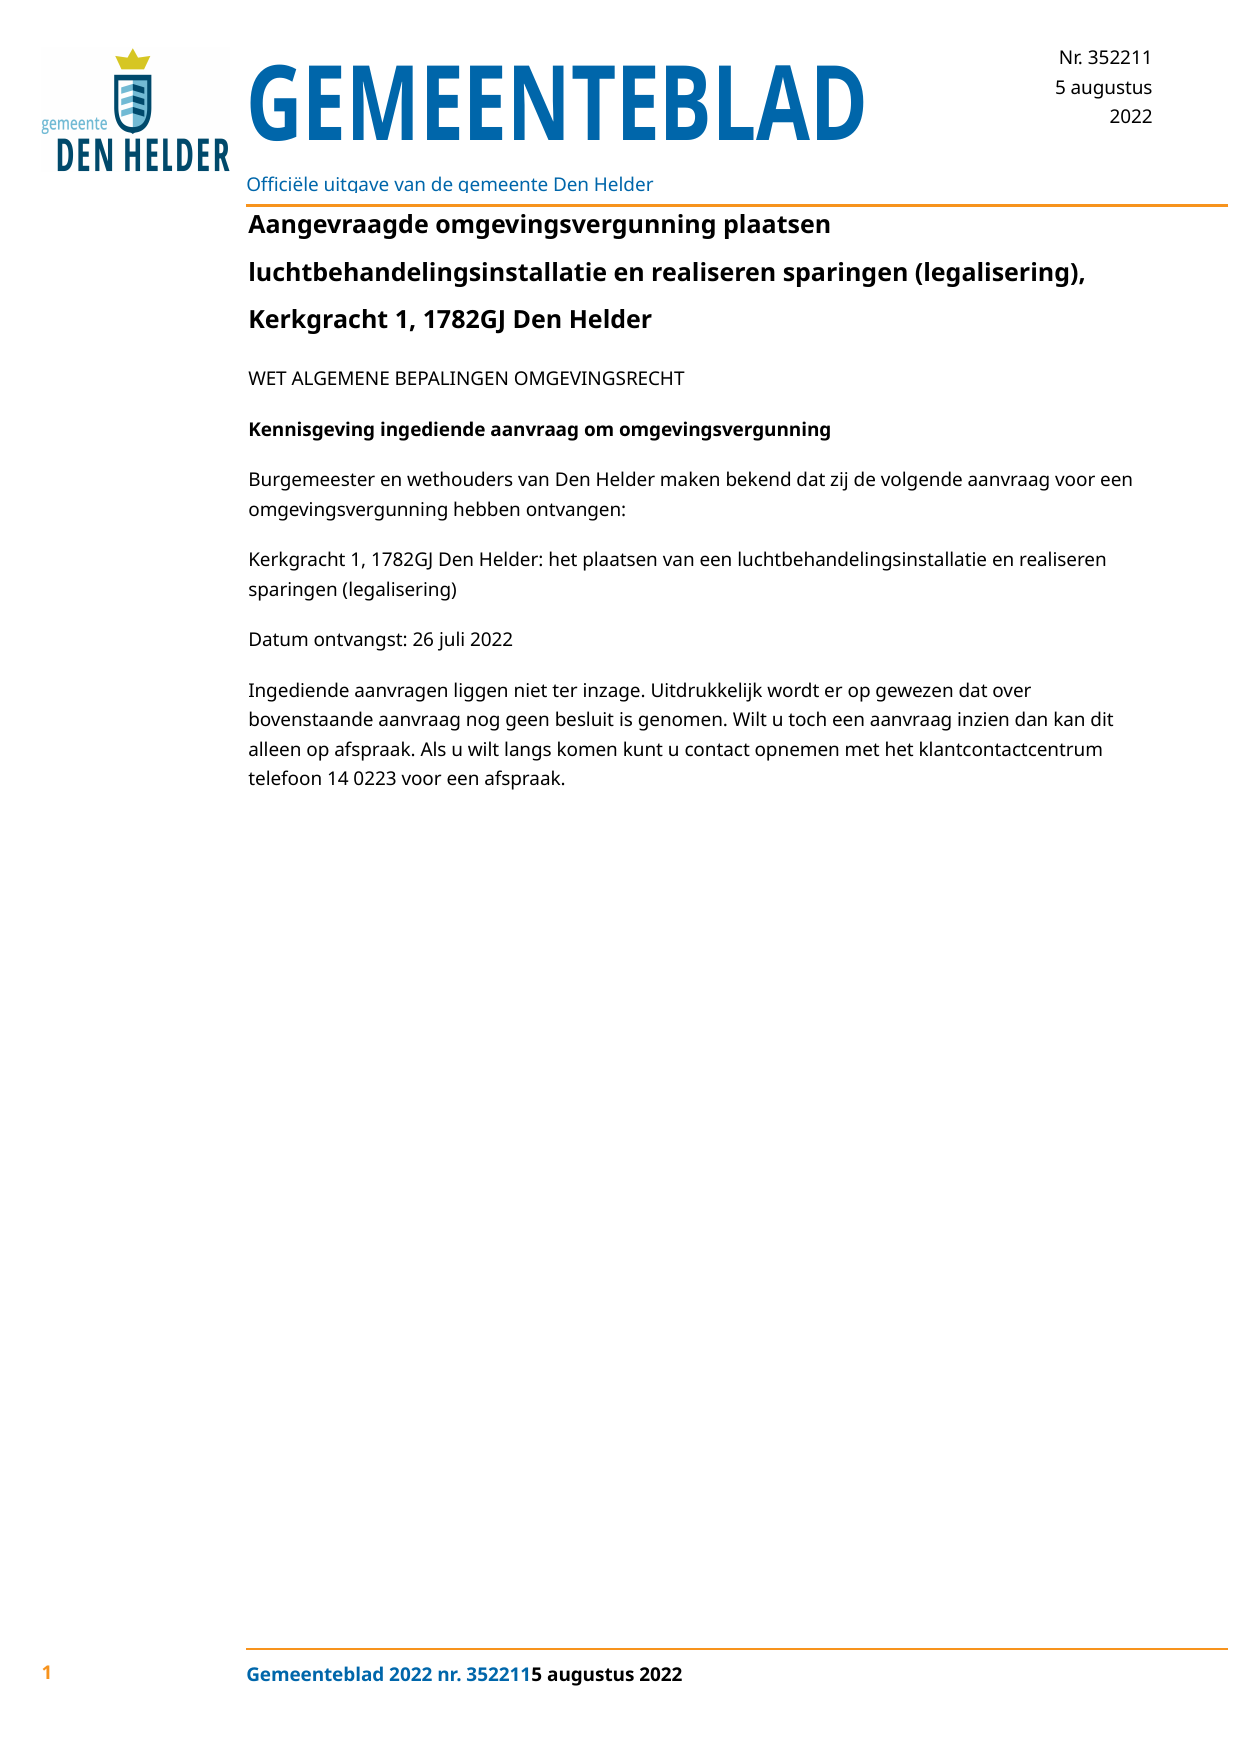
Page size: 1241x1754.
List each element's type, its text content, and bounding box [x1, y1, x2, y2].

text Kennisgeving ingediende aanvraag om omgevingsvergunning [248, 416, 1152, 442]
text WET ALGEMENE BEPALINGEN OMGEVINGSRECHT [248, 366, 1152, 391]
text Kerkgracht 1, 1782GJ Den Helder: het plaatsen van een luchtbehandelingsinstallatie en realiseren sparingen (legalisering) [248, 546, 1152, 602]
text Burgemeester en wethouders van Den Helder maken bekend dat zij de volgende aanvraag voor een omgevingsvergunning hebben ontvangen: [248, 466, 1152, 522]
picture [63, 144, 68, 165]
text Aangevraagde omgevingsvergunning plaatsen luchtbehandelingsinstallatie en realiseren sparingen (legalisering), Kerkgracht 1, 1782GJ Den Helder [248, 207, 1152, 336]
text Ingediende aanvragen liggen niet ter inzage. Uitdrukkelijk wordt er op gewezen dat over bovenstaande aanvraag nog geen besluit is genomen. Wilt u toch een aanvraag inzien dan kan dit alleen op afspraak. Als u wilt langs komen kunt u contact opnemen met het klantcontactcentrum telefoon 14 0223 voor een afspraak. [248, 677, 1152, 791]
picture [220, 160, 224, 172]
text Datum ontvangst: 26 juli 2022 [248, 626, 1152, 652]
picture [100, 154, 106, 172]
picture [130, 157, 135, 172]
picture [182, 144, 187, 165]
picture [41, 47, 231, 172]
